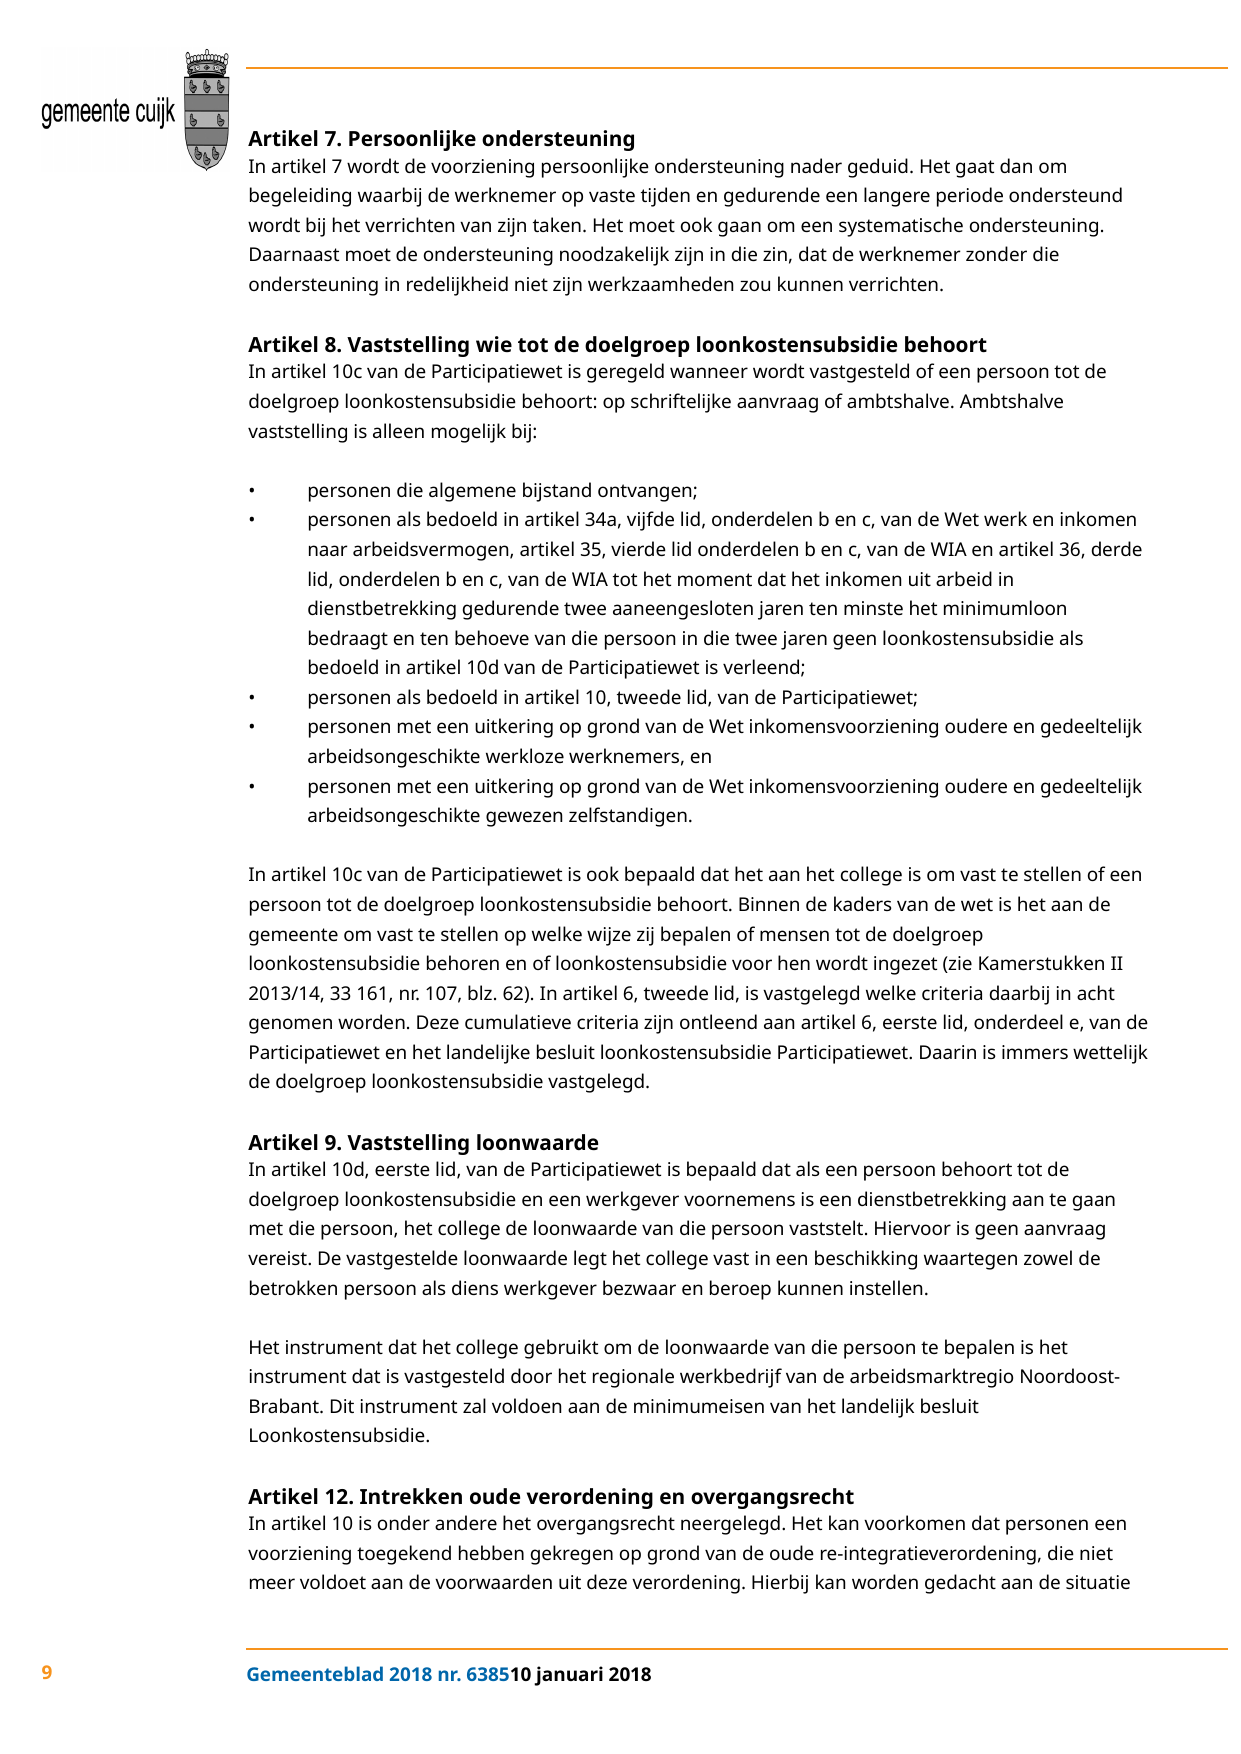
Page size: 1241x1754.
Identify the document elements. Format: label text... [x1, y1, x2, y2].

text In artikel 10d, eerste lid, van de Participatiewet is bepaald dat als een persoon behoort tot de doelgroep loonkostensubsidie en een werkgever voornemens is een dienstbetrekking aan te gaan met die persoon, het college de loonwaarde van die persoon vaststelt. Hiervoor is geen aanvraag vereist. De vastgestelde loonwaarde legt het college vast in een beschikking waartegen zowel de betrokken persoon als diens werkgever bezwaar en beroep kunnen instellen. [248, 1156, 1152, 1300]
text Het instrument dat het college gebruikt om de loonwaarde van die persoon te bepalen is het instrument dat is vastgesteld door het regionale werkbedrijf van de arbeidsmarktregio Noordoost-Brabant. Dit instrument zal voldoen aan de minimumeisen van het landelijk besluit Loonkostensubsidie. [248, 1334, 1152, 1448]
list personen die algemene bijstand ontvangen; [248, 477, 1152, 503]
text Artikel 9. Vaststelling loonwaarde [248, 1128, 1152, 1156]
list personen als bedoeld in artikel 10, tweede lid, van de Participatiewet; [248, 684, 1152, 710]
text Artikel 8. Vaststelling wie tot de doelgroep loonkostensubsidie behoort [248, 330, 1152, 359]
text In artikel 7 wordt de voorziening persoonlijke ondersteuning nader geduid. Het gaat dan om begeleiding waarbij de werknemer op vaste tijden en gedurende een langere periode ondersteund wordt bij het verrichten van zijn taken. Het moet ook gaan om een systematische ondersteuning. Daarnaast moet de ondersteuning noodzakelijk zijn in die zin, dat de werknemer zonder die ondersteuning in redelijkheid niet zijn werkzaamheden zou kunnen verrichten. [248, 153, 1152, 297]
text Artikel 12. Intrekken oude verordening en overgangsrecht [248, 1482, 1152, 1510]
list personen met een uitkering op grond van de Wet inkomensvoorziening oudere en gedeeltelijk arbeidsongeschikte gewezen zelfstandigen. [248, 773, 1152, 828]
list personen met een uitkering op grond van de Wet inkomensvoorziening oudere en gedeeltelijk arbeidsongeschikte werkloze werknemers, en [248, 714, 1152, 769]
text In artikel 10c van de Participatiewet is geregeld wanneer wordt vastgesteld of een persoon tot de doelgroep loonkostensubsidie behoort: op schriftelijke aanvraag of ambtshalve. Ambtshalve vaststelling is alleen mogelijk bij: [248, 359, 1152, 444]
text In artikel 10 is onder andere het overgangsrecht neergelegd. Het kan voorkomen dat personen een voorziening toegekend hebben gekregen op grond van de oude re-integratieverordening, die niet meer voldoet aan de voorwaarden uit deze verordening. Hierbij kan worden gedacht aan de situatie [248, 1510, 1152, 1595]
picture [41, 47, 231, 172]
list personen als bedoeld in artikel 34a, vijfde lid, onderdelen b en c, van de Wet werk en inkomen naar arbeidsvermogen, artikel 35, vierde lid onderdelen b en c, van de WIA en artikel 36, derde lid, onderdelen b en c, van de WIA tot het moment dat het inkomen uit arbeid in dienstbetrekking gedurende twee aaneengesloten jaren ten minste het minimumloon bedraagt en ten behoeve van die persoon in die twee jaren geen loonkostensubsidie als bedoeld in artikel 10d van de Participatiewet is verleend; [248, 507, 1152, 680]
text In artikel 10c van de Participatiewet is ook bepaald dat het aan het college is om vast te stellen of een persoon tot de doelgroep loonkostensubsidie behoort. Binnen de kaders van de wet is het aan de gemeente om vast te stellen op welke wijze zij bepalen of mensen tot de doelgroep loonkostensubsidie behoren en of loonkostensubsidie voor hen wordt ingezet (zie Kamerstukken II 2013/14, 33 161, nr. 107, blz. 62). In artikel 6, tweede lid, is vastgelegd welke criteria daarbij in acht genomen worden. Deze cumulatieve criteria zijn ontleend aan artikel 6, eerste lid, onderdeel e, van de Participatiewet en het landelijke besluit loonkostensubsidie Participatiewet. Daarin is immers wettelijk de doelgroep loonkostensubsidie vastgelegd. [248, 862, 1152, 1094]
text Artikel 7. Persoonlijke ondersteuning [248, 124, 1152, 153]
